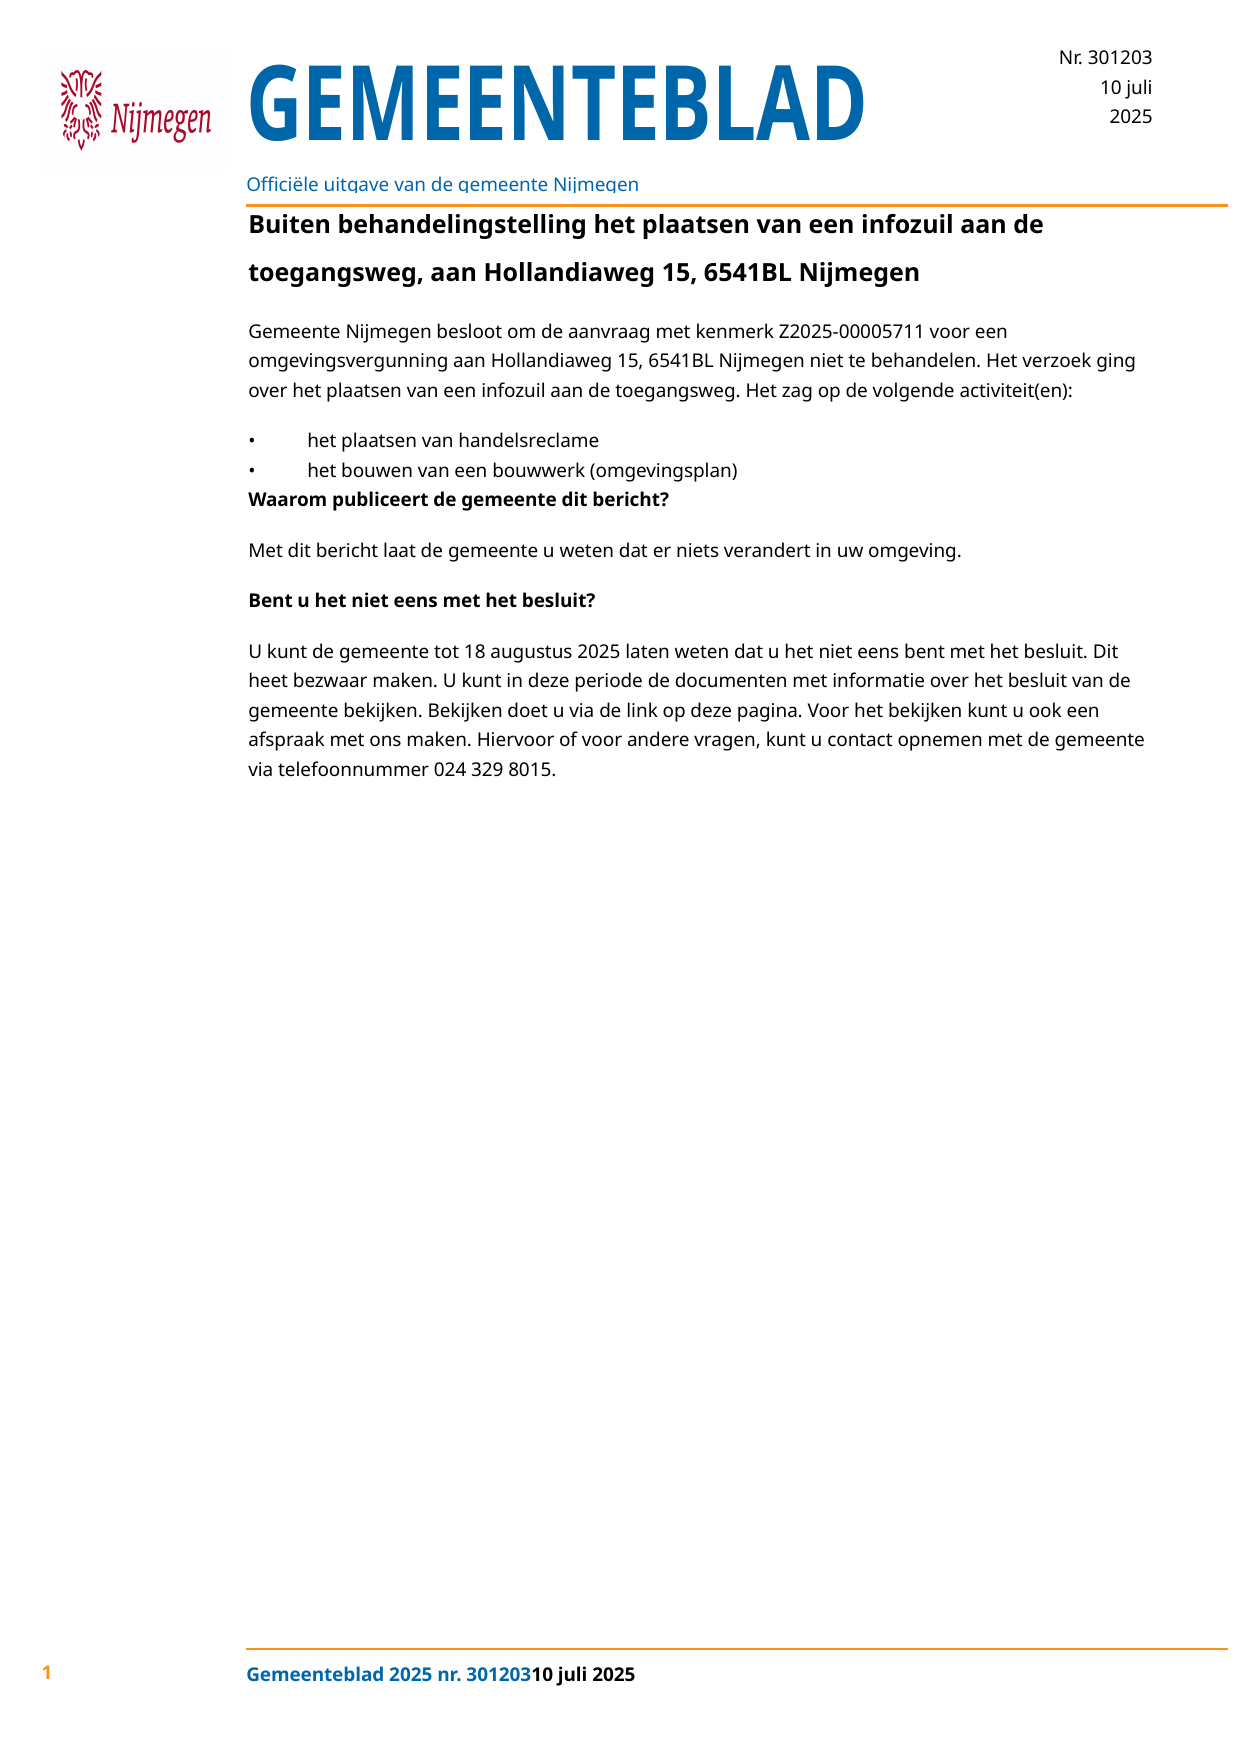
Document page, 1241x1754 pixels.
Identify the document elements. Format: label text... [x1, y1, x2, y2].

text Bent u het niet eens met het besluit? [248, 587, 1152, 613]
list het plaatsen van handelsreclame [248, 427, 1152, 453]
text Met dit bericht laat de gemeente u weten dat er niets verandert in uw omgeving. [248, 537, 1152, 563]
picture [41, 47, 231, 172]
text U kunt de gemeente tot 18 augustus 2025 laten weten dat u het niet eens bent met het besluit. Dit heet bezwaar maken. U kunt in deze periode de documenten met informatie over het besluit van de gemeente bekijken. Bekijken doet u via de link op deze pagina. Voor het bekijken kunt u ook een afspraak met ons maken. Hiervoor of voor andere vragen, kunt u contact opnemen met de gemeente via telefoonnummer 024 329 8015. [248, 638, 1152, 782]
text Waarom publiceert de gemeente dit bericht? [248, 487, 1152, 512]
text Buiten behandelingstelling het plaatsen van een infozuil aan de toegangsweg, aan Hollandiaweg 15, 6541BL Nijmegen [248, 207, 1152, 288]
list het bouwen van een bouwwerk (omgevingsplan) [248, 457, 1152, 483]
text Gemeente Nijmegen besloot om de aanvraag met kenmerk Z2025-00005711 voor een omgevingsvergunning aan Hollandiaweg 15, 6541BL Nijmegen niet te behandelen. Het verzoek ging over het plaatsen van een infozuil aan de toegangsweg. Het zag op de volgende activiteit(en): [248, 318, 1152, 403]
